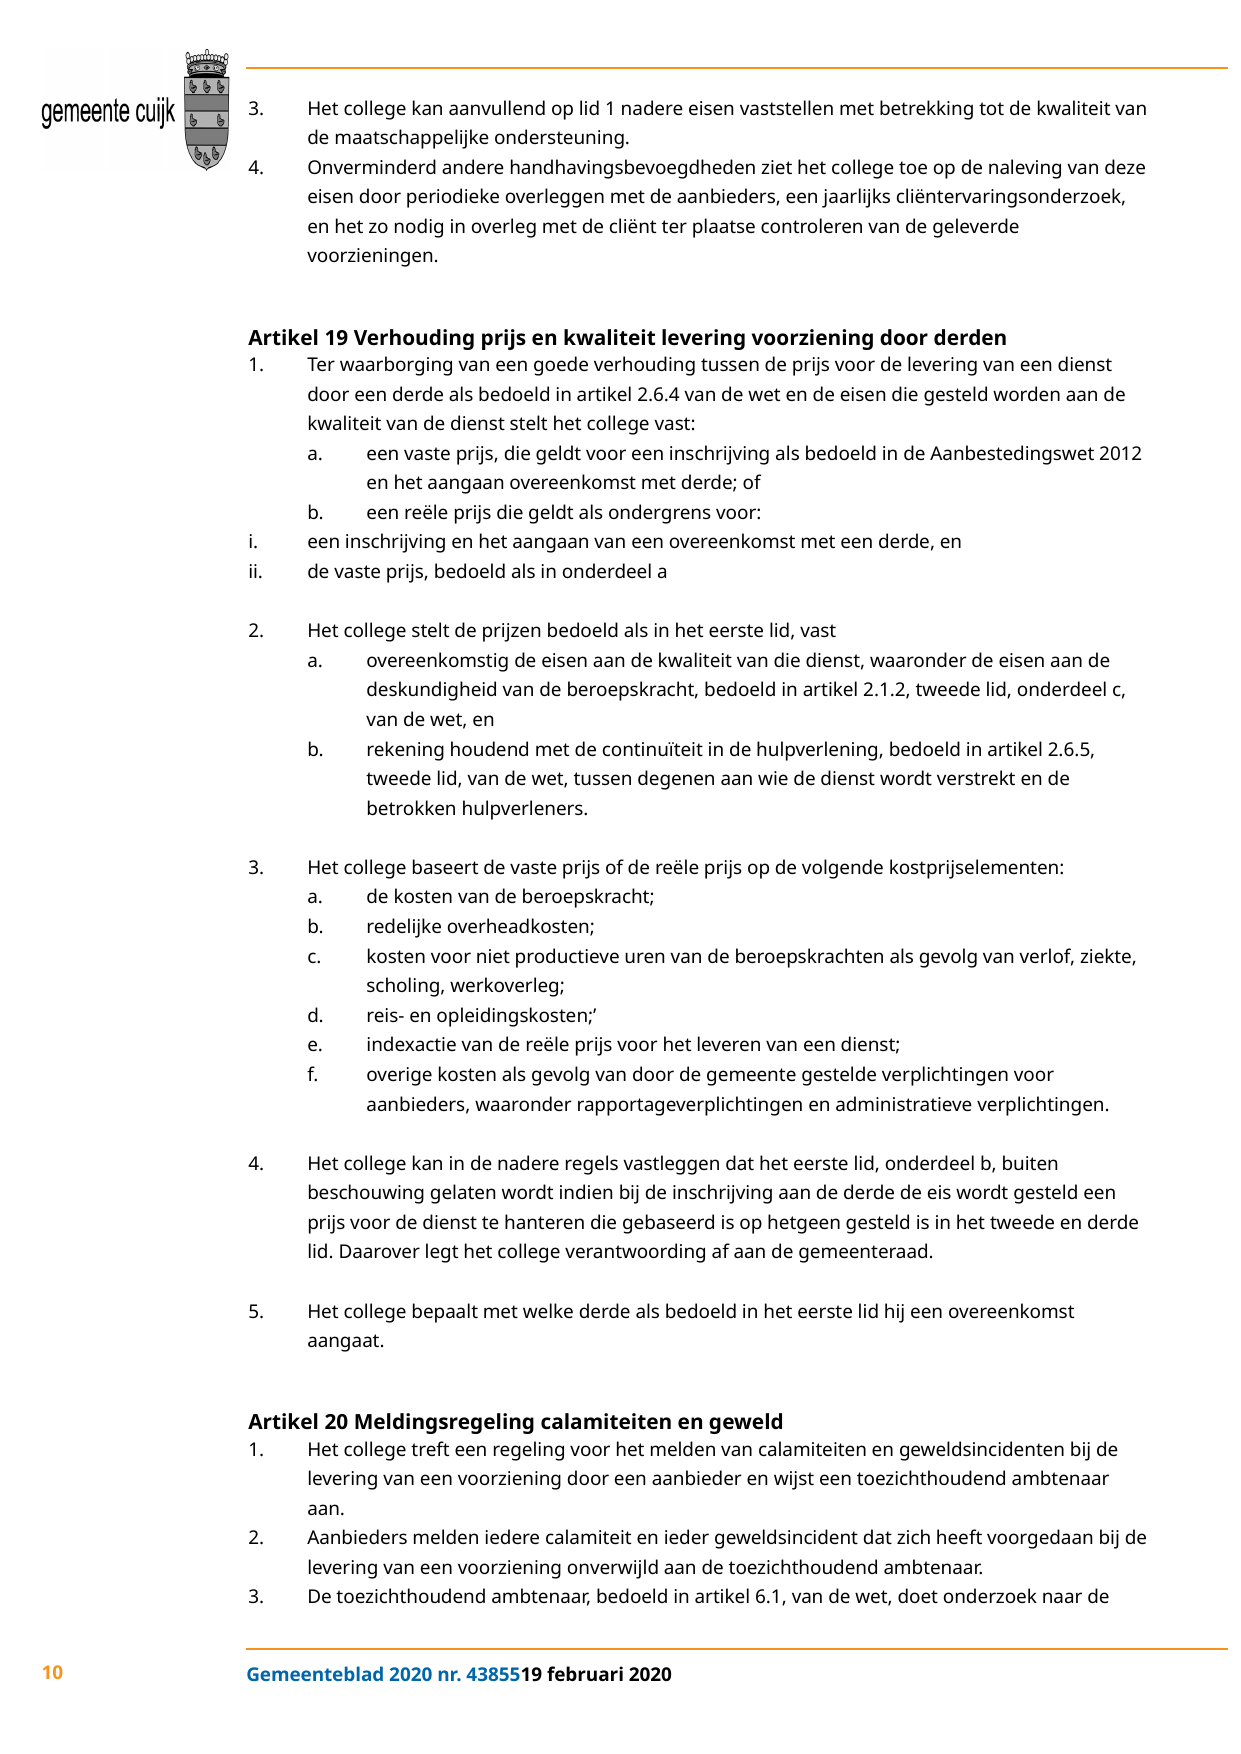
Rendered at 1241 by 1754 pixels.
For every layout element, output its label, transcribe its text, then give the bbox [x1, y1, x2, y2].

list redelijke overheadkosten; [307, 913, 1152, 939]
list Ter waarborging van een goede verhouding tussen de prijs voor de levering van een dienst door een derde als bedoeld in artikel 2.6.4 van de wet en de eisen die gesteld worden aan de kwaliteit van de dienst stelt het college vast: [248, 351, 1152, 436]
list de vaste prijs, bedoeld als in onderdeel a [248, 558, 1152, 584]
list Aanbieders melden iedere calamiteit en ieder geweldsincident dat zich heeft voorgedaan bij de levering van een voorziening onverwijld aan de toezichthoudend ambtenaar. [248, 1524, 1152, 1580]
list een vaste prijs, die geldt voor een inschrijving als bedoeld in de Aanbestedingswet 2012 en het aangaan overeenkomst met derde; of [307, 440, 1152, 495]
list Het college stelt de prijzen bedoeld als in het eerste lid, vast [248, 617, 1152, 643]
list rekening houdend met de continuïteit in de hulpverlening, bedoeld in artikel 2.6.5, tweede lid, van de wet, tussen degenen aan wie de dienst wordt verstrekt en de betrokken hulpverleners. [307, 736, 1152, 821]
list kosten voor niet productieve uren van de beroepskrachten als gevolg van verlof, ziekte, scholing, werkoverleg; [307, 943, 1152, 998]
list de kosten van de beroepskracht; [307, 884, 1152, 909]
list indexactie van de reële prijs voor het leveren van een dienst; [307, 1032, 1152, 1057]
list een reële prijs die geldt als ondergrens voor: [307, 499, 1152, 525]
list overeenkomstig de eisen aan de kwaliteit van die dienst, waaronder de eisen aan de deskundigheid van de beroepskracht, bedoeld in artikel 2.1.2, tweede lid, onderdeel c, van de wet, en [307, 647, 1152, 732]
list Het college kan in de nadere regels vastleggen dat het eerste lid, onderdeel b, buiten beschouwing gelaten wordt indien bij de inschrijving aan de derde de eis wordt gesteld een prijs voor de dienst te hanteren die gebaseerd is op hetgeen gesteld is in het tweede en derde lid. Daarover legt het college verantwoording af aan de gemeenteraad. [248, 1150, 1152, 1264]
list De toezichthoudend ambtenaar, bedoeld in artikel 6.1, van de wet, doet onderzoek naar de [248, 1584, 1152, 1609]
list reis- en opleidingskosten;’ [307, 1002, 1152, 1028]
list Het college kan aanvullend op lid 1 nadere eisen vaststellen met betrekking tot de kwaliteit van de maatschappelijke ondersteuning. [248, 95, 1152, 150]
list Het college treft een regeling voor het melden van calamiteiten en geweldsincidenten bij de levering van een voorziening door een aanbieder en wijst een toezichthoudend ambtenaar aan. [248, 1436, 1152, 1521]
list Onverminderd andere handhavingsbevoegdheden ziet het college toe op de naleving van deze eisen door periodieke overleggen met de aanbieders, een jaarlijks cliëntervaringsonderzoek, en het zo nodig in overleg met de cliënt ter plaatse controleren van de geleverde voorzieningen. [248, 154, 1152, 268]
text Artikel 19 Verhouding prijs en kwaliteit levering voorziening door derden [248, 323, 1152, 351]
list Het college bepaalt met welke derde als bedoeld in het eerste lid hij een overeenkomst aangaat. [248, 1298, 1152, 1353]
list Het college baseert de vaste prijs of de reële prijs op de volgende kostprijselementen: [248, 854, 1152, 880]
picture [41, 47, 231, 172]
text Artikel 20 Meldingsregeling calamiteiten en geweld [248, 1407, 1152, 1436]
list overige kosten als gevolg van door de gemeente gestelde verplichtingen voor aanbieders, waaronder rapportageverplichtingen en administratieve verplichtingen. [307, 1061, 1152, 1116]
list een inschrijving en het aangaan van een overeenkomst met een derde, en [248, 529, 1152, 554]
